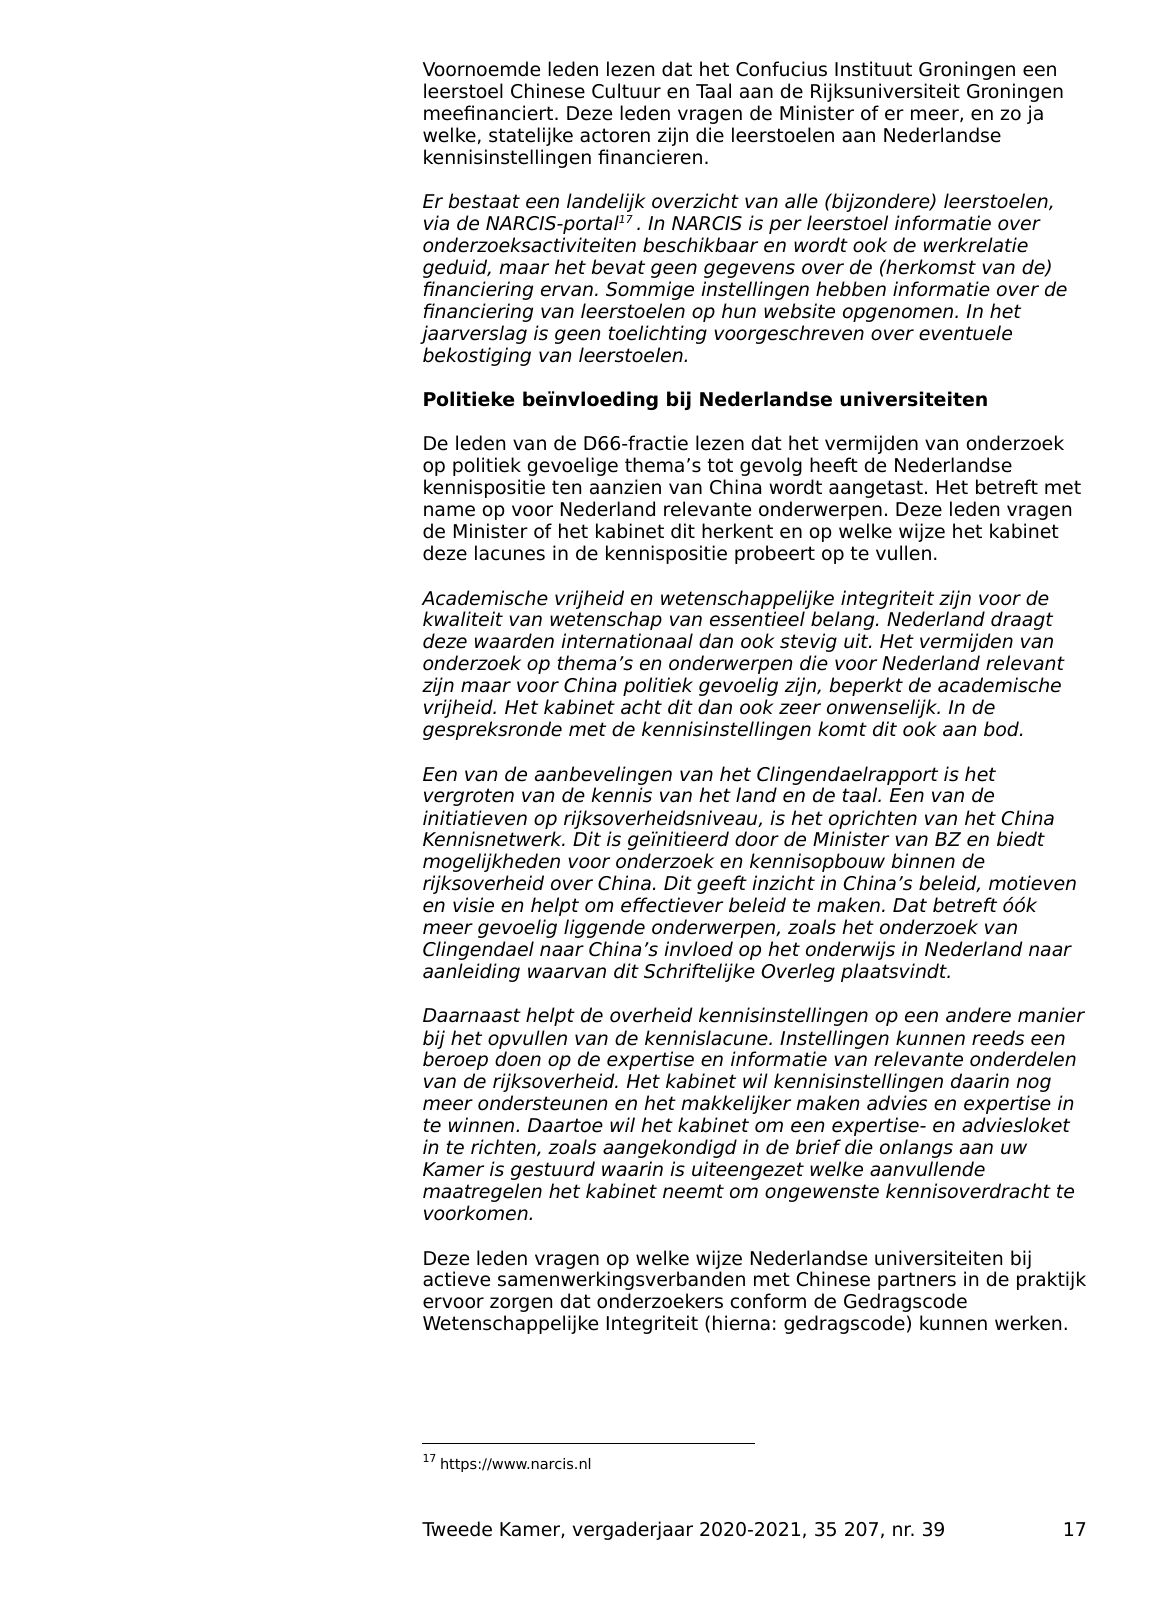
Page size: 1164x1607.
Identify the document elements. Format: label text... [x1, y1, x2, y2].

text Deze leden vragen op welke wijze Nederlandse universiteiten bij actieve samenwerkingsverbanden met Chinese partners in de praktijk ervoor zorgen dat onderzoekers conform de Gedragscode Wetenschappelijke Integriteit (hierna: gedragscode) kunnen werken. [422, 1247, 1087, 1335]
subtitle Politieke beïnvloeding bij Nederlandse universiteiten [422, 389, 1087, 411]
text Academische vrijheid en wetenschappelijke integriteit zijn voor de kwaliteit van wetenschap van essentieel belang. Nederland draagt deze waarden internationaal dan ook stevig uit. Het vermijden van onderzoek op thema’s en onderwerpen die voor Nederland relevant zijn maar voor China politiek gevoelig zijn, beperkt de academische vrijheid. Het kabinet acht dit dan ook zeer onwenselijk. In de gespreksronde met de kennisinstellingen komt dit ook aan bod. [422, 587, 1087, 741]
text De leden van de D66-fractie lezen dat het vermijden van onderzoek op politiek gevoelige thema’s tot gevolg heeft de Nederlandse kennispositie ten aanzien van China wordt aangetast. Het betreft met name op voor Nederland relevante onderwerpen. Deze leden vragen de Minister of het kabinet dit herkent en op welke wijze het kabinet deze lacunes in de kennispositie probeert op te vullen. [422, 433, 1087, 565]
text Een van de aanbevelingen van het Clingendaelrapport is het vergroten van de kennis van het land en de taal. Een van de initiatieven op rijksoverheidsniveau, is het oprichten van het China Kennisnetwerk. Dit is geïnitieerd door de Minister van BZ en biedt mogelijkheden voor onderzoek en kennisopbouw binnen de rijksoverheid over China. Dit geeft inzicht in China’s beleid, motieven en visie en helpt om effectiever beleid te maken. Dat betreft óók meer gevoelig liggende onderwerpen, zoals het onderzoek van Clingendael naar China’s invloed op het onderwijs in Nederland naar aanleiding waarvan dit Schriftelijke Overleg plaatsvindt. [422, 763, 1087, 983]
text Voornoemde leden lezen dat het Confucius Instituut Groningen een leerstoel Chinese Cultuur en Taal aan de Rijksuniversiteit Groningen meefinanciert. Deze leden vragen de Minister of er meer, en zo ja welke, statelijke actoren zijn die leerstoelen aan Nederlandse kennisinstellingen financieren. [422, 59, 1087, 169]
text https://www.narcis.nl [422, 1452, 1087, 1474]
text Er bestaat een landelijk overzicht van alle (bijzondere) leerstoelen, via de NARCIS-portal. In NARCIS is per leerstoel informatie over onderzoeksactiviteiten beschikbaar en wordt ook de werkrelatie geduid, maar het bevat geen gegevens over de (herkomst van de) financiering ervan. Sommige instellingen hebben informatie over de financiering van leerstoelen op hun website opgenomen. In het jaarverslag is geen toelichting voorgeschreven over eventuele bekostiging van leerstoelen. [422, 191, 1087, 367]
text Daarnaast helpt de overheid kennisinstellingen op een andere manier bij het opvullen van de kennislacune. Instellingen kunnen reeds een beroep doen op de expertise en informatie van relevante onderdelen van de rijksoverheid. Het kabinet wil kennisinstellingen daarin nog meer ondersteunen en het makkelijker maken advies en expertise in te winnen. Daartoe wil het kabinet om een expertise- en adviesloket in te richten, zoals aangekondigd in de brief die onlangs aan uw Kamer is gestuurd waarin is uiteengezet welke aanvullende maatregelen het kabinet neemt om ongewenste kennisoverdracht te voorkomen. [422, 1005, 1087, 1225]
